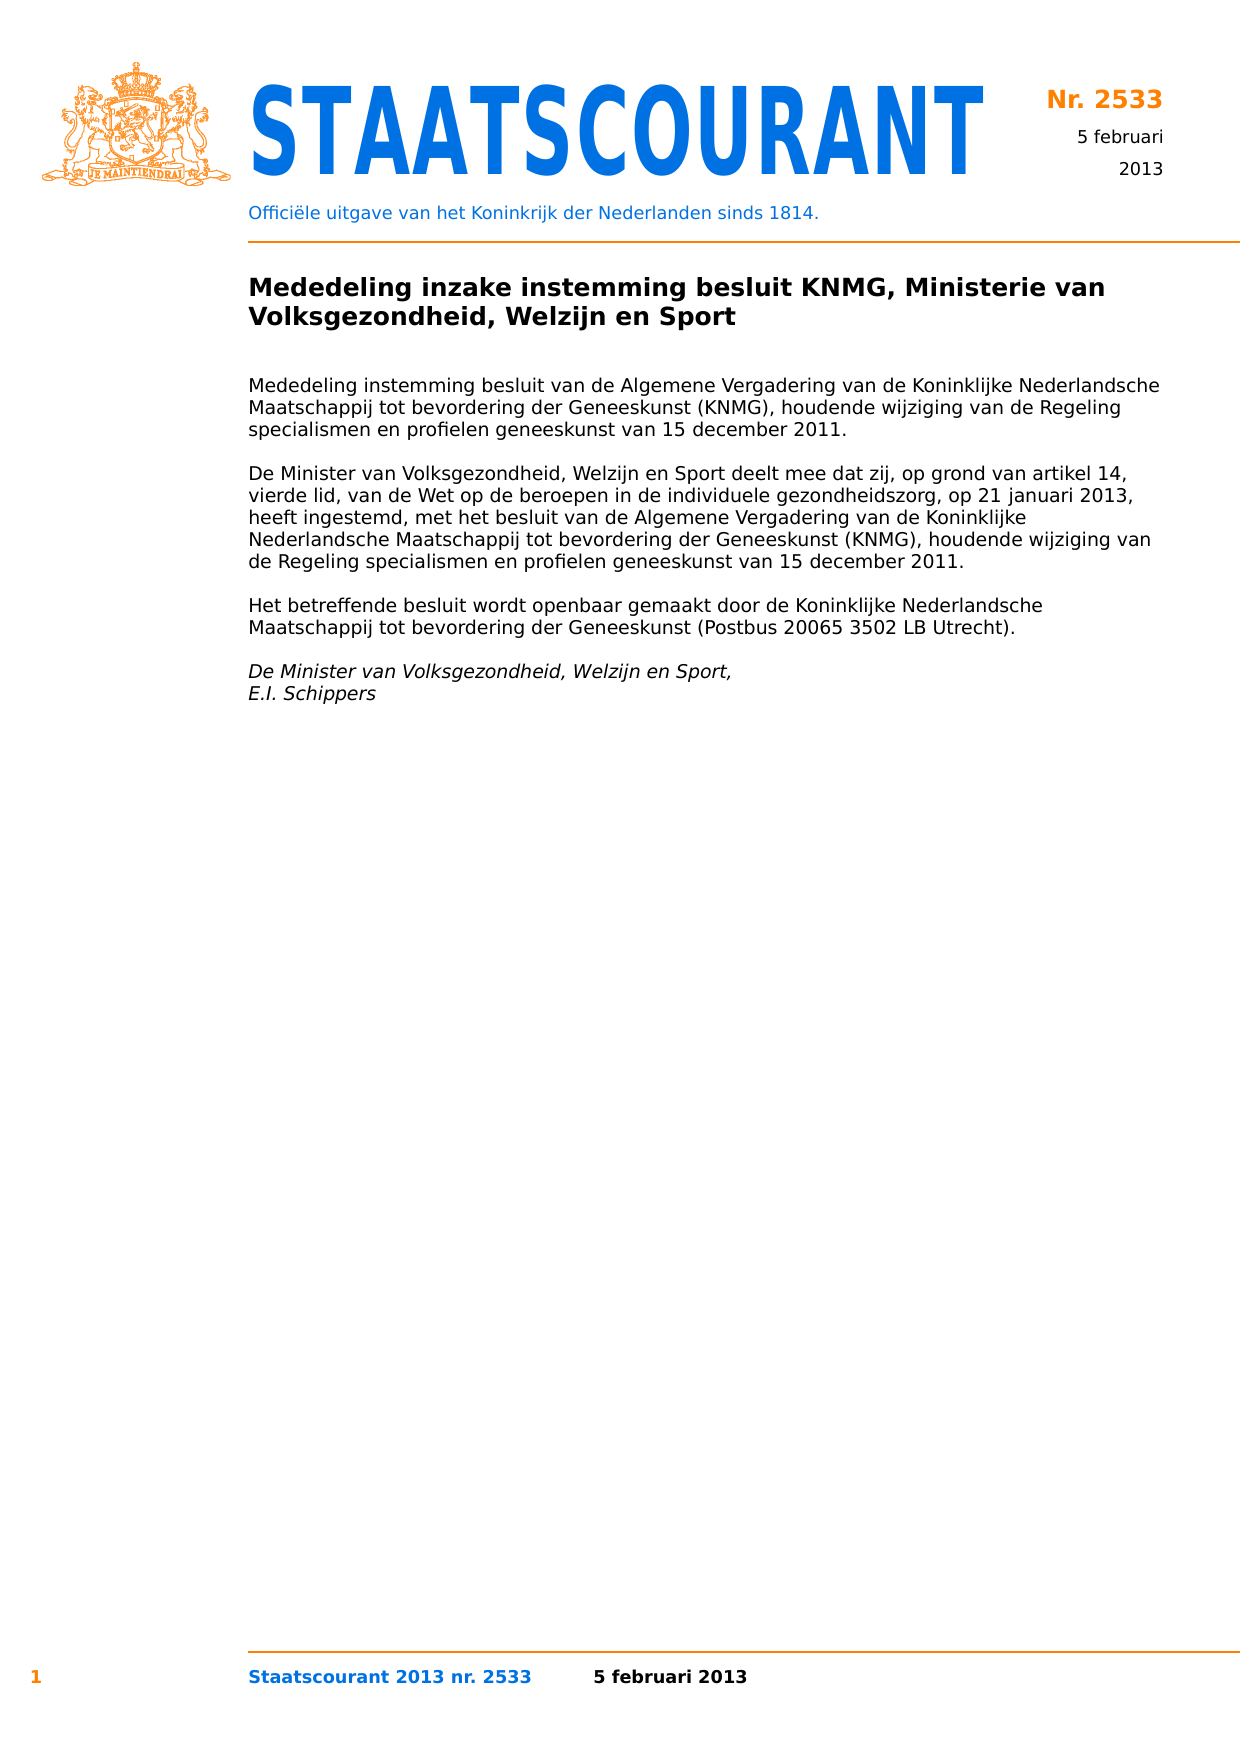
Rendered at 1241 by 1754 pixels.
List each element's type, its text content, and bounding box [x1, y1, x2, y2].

table_cell 5 februari [998, 121, 1240, 153]
table_cell 2013 [998, 153, 1240, 203]
subtitle Mededeling inzake instemming besluit KNMG, Ministerie van Volksgezondheid, Welzijn en Sport [248, 273, 1163, 331]
table_header [25, 62, 248, 241]
picture [41, 62, 231, 186]
text Mededeling instemming besluit van de Algemene Vergadering van de Koninklijke Nederlandsche Maatschappij tot bevordering der Geneeskunst (KNMG), houdende wijziging van de Regeling specialismen en profielen geneeskunst van 15 december 2011. [248, 375, 1163, 441]
text De Minister van Volksgezondheid, Welzijn en Sport, E.I. Schippers [248, 661, 1163, 704]
table_header Nr. 2533 [998, 62, 1240, 121]
text De Minister van Volksgezondheid, Welzijn en Sport deelt mee dat zij, op grond van artikel 14, vierde lid, van de Wet op de beroepen in de individuele gezondheidszorg, op 21 januari 2013, heeft ingestemd, met het besluit van de Algemene Vergadering van de Koninklijke Nederlandsche Maatschappij tot bevordering der Geneeskunst (KNMG), houdende wijziging van de Regeling specialismen en profielen geneeskunst van 15 december 2011. [248, 463, 1163, 573]
table_cell Officiële uitgave van het Koninkrijk der Nederlanden sinds 1814. [248, 203, 1240, 241]
text Het betreffende besluit wordt openbaar gemaakt door de Koninklijke Nederlandsche Maatschappij tot bevordering der Geneeskunst (Postbus 20065 3502 LB Utrecht). [248, 595, 1163, 639]
table_header STAATSCOURANT [248, 62, 998, 203]
